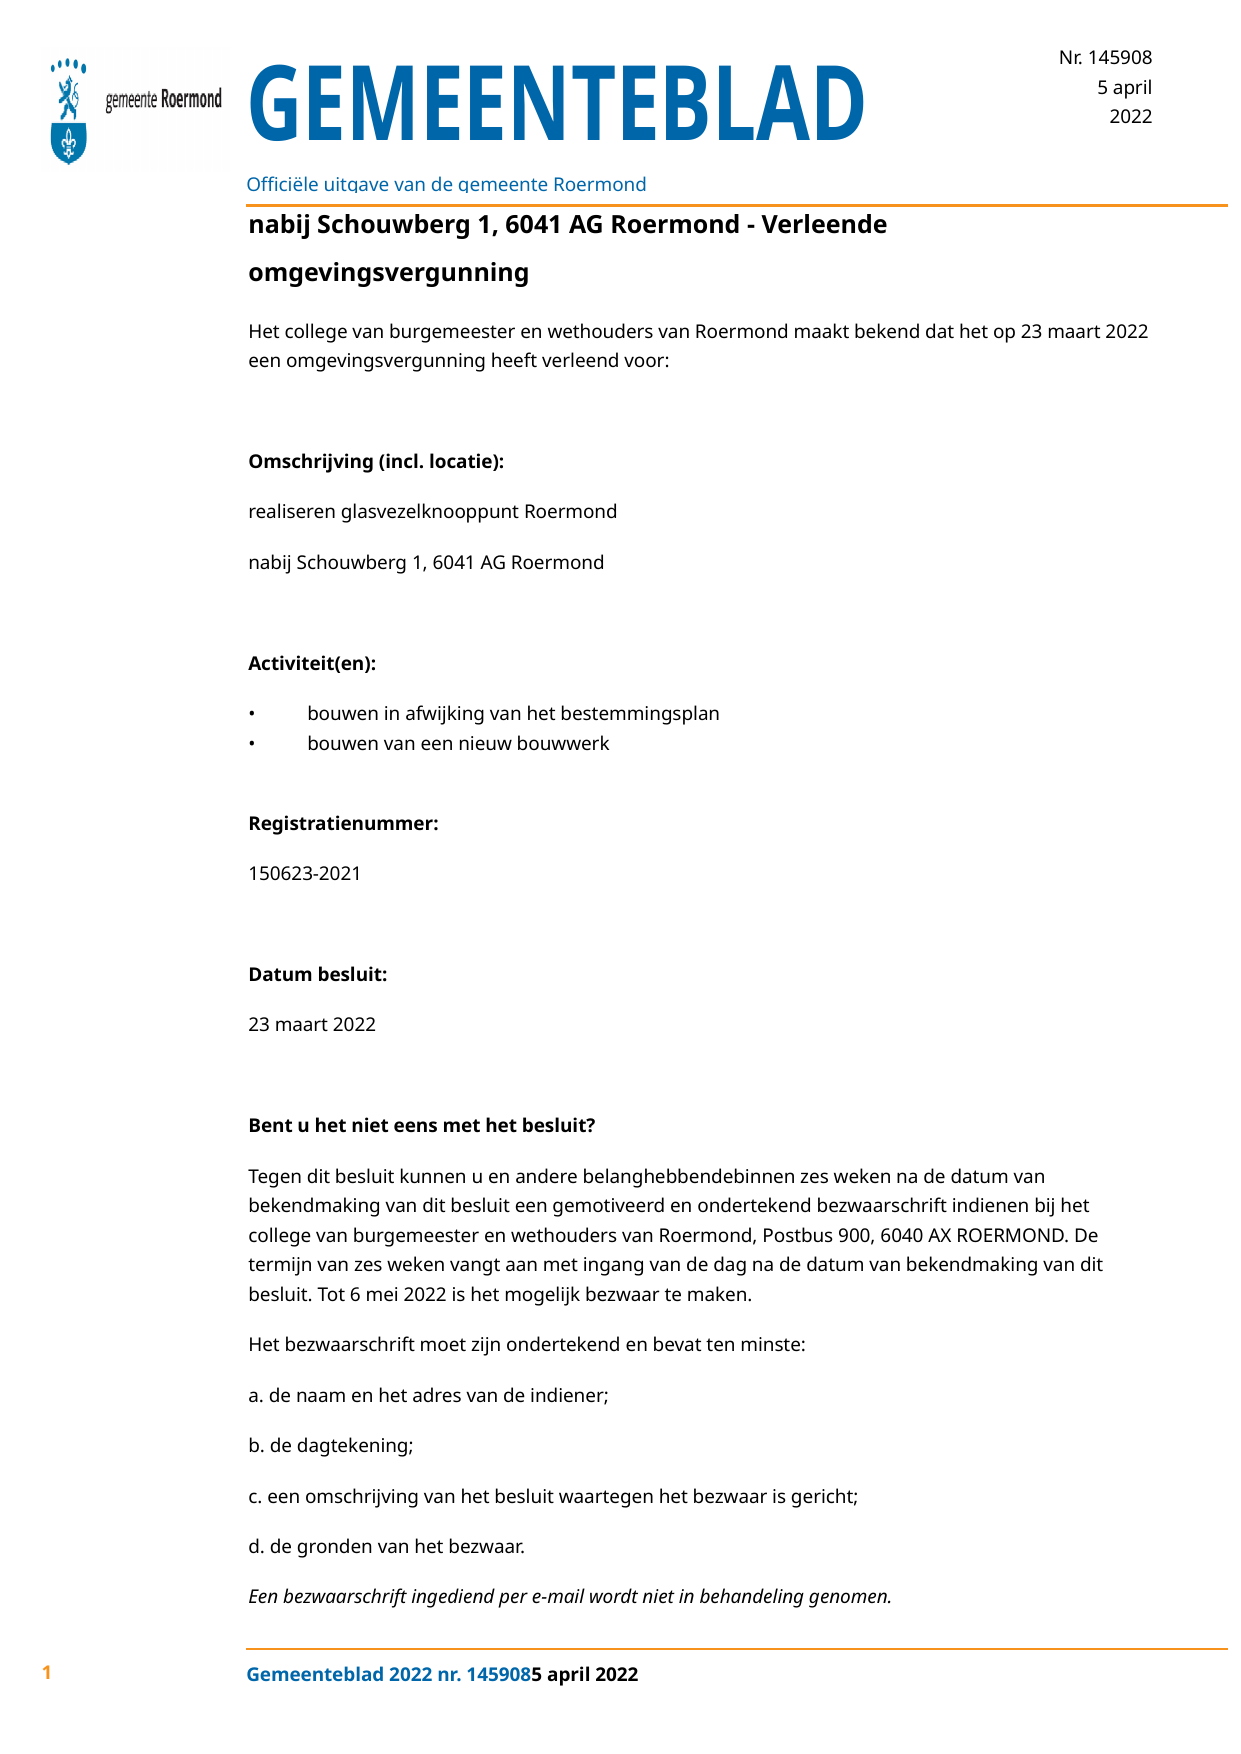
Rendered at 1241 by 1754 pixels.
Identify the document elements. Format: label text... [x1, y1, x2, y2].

text 23 maart 2022 [248, 1012, 1152, 1037]
list bouwen in afwijking van het bestemmingsplan [248, 700, 1152, 726]
text realiseren glasvezelknooppunt Roermond [248, 499, 1152, 524]
text c. een omschrijving van het besluit waartegen het bezwaar is gericht; [248, 1483, 1152, 1509]
text Tegen dit besluit kunnen u en andere belanghebbendebinnen zes weken na de datum van bekendmaking van dit besluit een gemotiveerd en ondertekend bezwaarschrift indienen bij het college van burgemeester en wethouders van Roermond, Postbus 900, 6040 AX ROERMOND. De termijn van zes weken vangt aan met ingang van de dag na de datum van bekendmaking van dit besluit. Tot 6 mei 2022 is het mogelijk bezwaar te maken. [248, 1163, 1152, 1307]
text a. de naam en het adres van de indiener; [248, 1382, 1152, 1408]
text Datum besluit: [248, 961, 1152, 987]
text Registratienummer: [248, 810, 1152, 836]
text 150623-2021 [248, 860, 1152, 886]
text Het bezwaarschrift moet zijn ondertekend en bevat ten minste: [248, 1332, 1152, 1357]
text Een bezwaarschrift ingediend per e-mail wordt niet in behandeling genomen. [248, 1584, 1152, 1609]
text Activiteit(en): [248, 650, 1152, 676]
text d. de gronden van het bezwaar. [248, 1533, 1152, 1559]
picture [41, 47, 231, 172]
text Het college van burgemeester en wethouders van Roermond maakt bekend dat het op 23 maart 2022 een omgevingsvergunning heeft verleend voor: [248, 318, 1152, 373]
text nabij Schouwberg 1, 6041 AG Roermond [248, 549, 1152, 575]
text nabij Schouwberg 1, 6041 AG Roermond - Verleende omgevingsvergunning [248, 207, 1152, 288]
text b. de dagtekening; [248, 1432, 1152, 1458]
text Omschrijving (incl. locatie): [248, 448, 1152, 474]
list bouwen van een nieuw bouwwerk [248, 730, 1152, 756]
text Bent u het niet eens met het besluit? [248, 1112, 1152, 1138]
